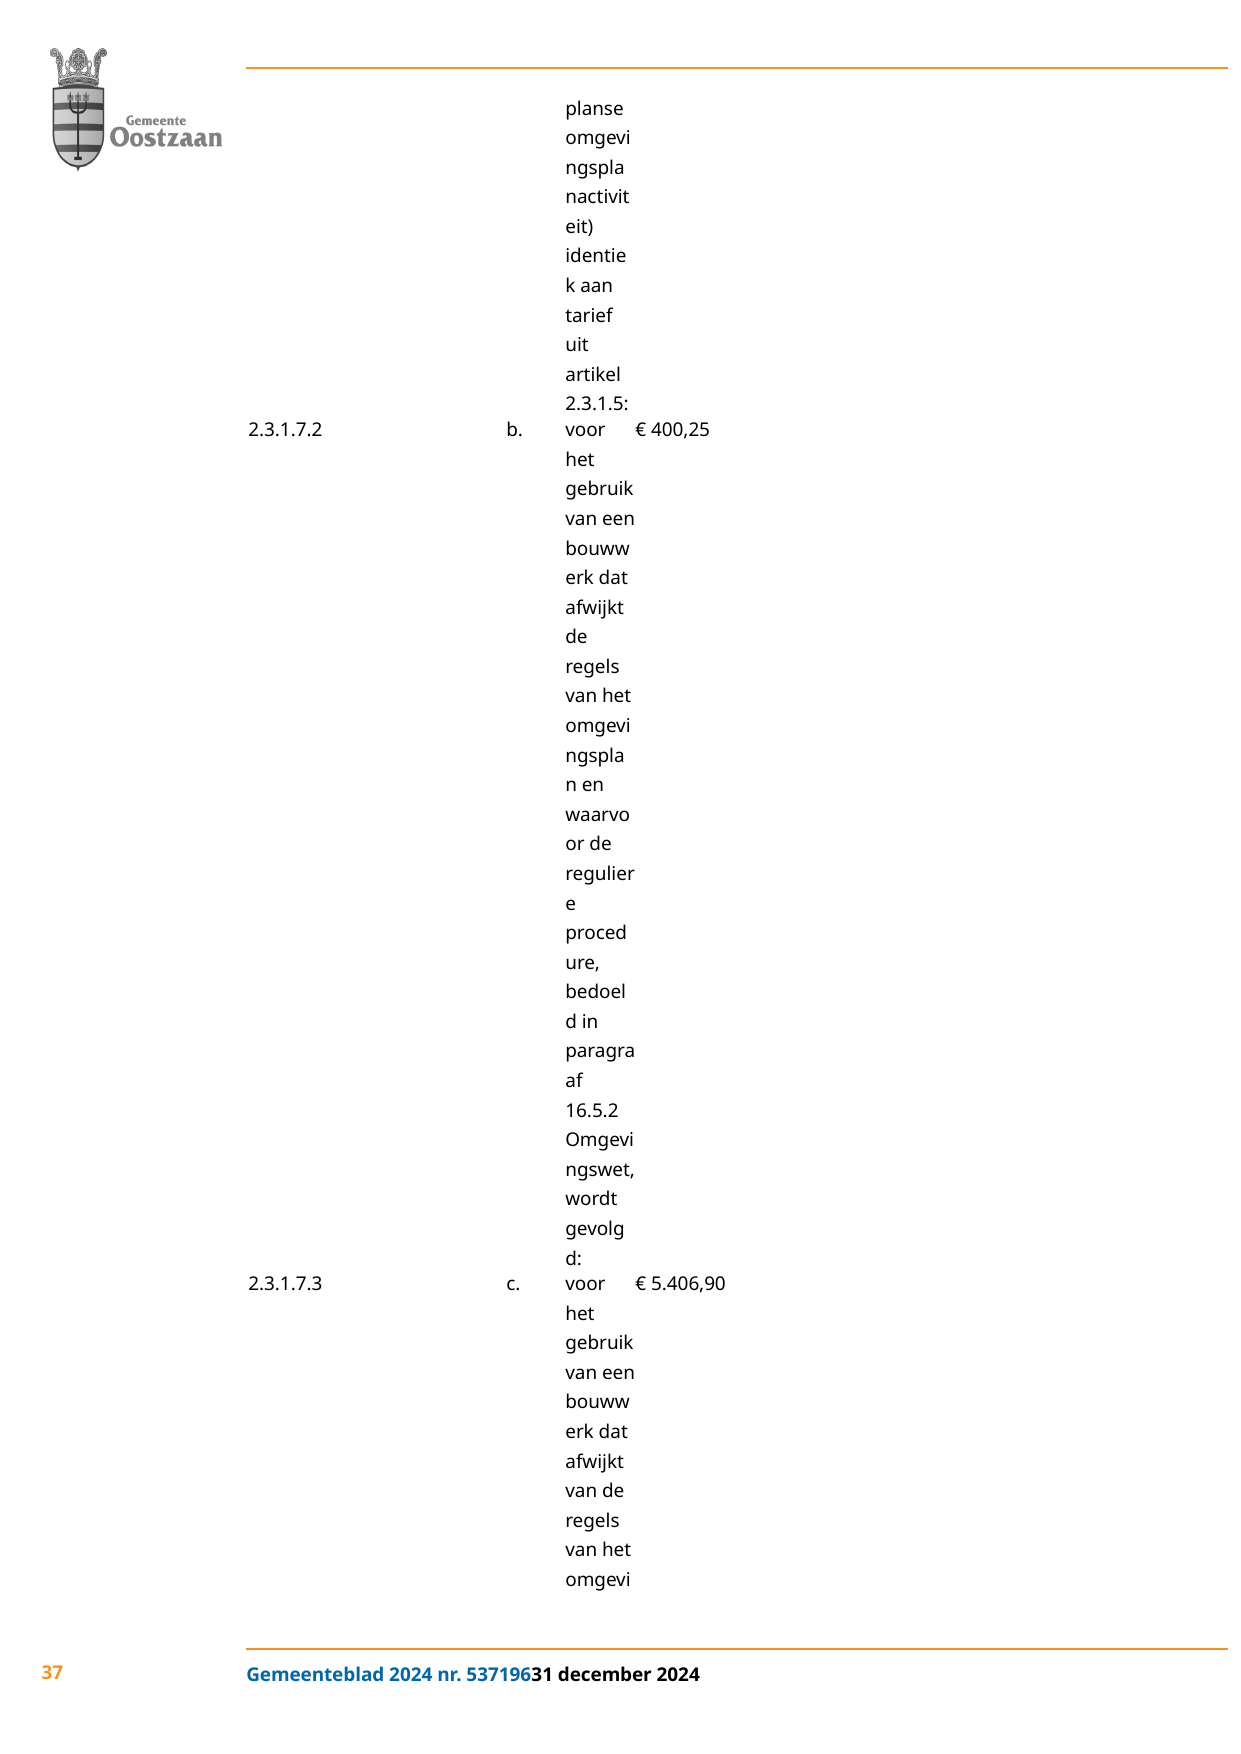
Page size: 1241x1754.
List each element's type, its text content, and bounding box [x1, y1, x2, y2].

table_cell voor het gebruik van een bouwwerk dat afwijkt de regels van het omgevingsplan en waarvoor de reguliere procedure, bedoeld in paragraaf 16.5.2 Omgevingswet, wordt gevolgd: [506, 416, 635, 1270]
table_cell 2.3.1.7.3 [248, 1270, 506, 1592]
table_cell voor het gebruik van een bouwwerk dat afwijkt van de regels van het omgevi [506, 1270, 635, 1592]
table_cell 2.3.1.7.2 [248, 416, 506, 1270]
table_cell [894, 95, 1152, 416]
table_cell [894, 416, 1152, 1270]
table_cell € 5.406,90 [635, 1270, 893, 1592]
table_cell [635, 95, 893, 416]
picture [41, 47, 231, 172]
table_cell [248, 95, 506, 416]
table_cell planse omgevingsplanactiviteit) identiek aan tarief uit artikel 2.3.1.5: [506, 95, 635, 416]
table_cell € 400,25 [635, 416, 893, 1270]
table_cell [894, 1270, 1152, 1592]
